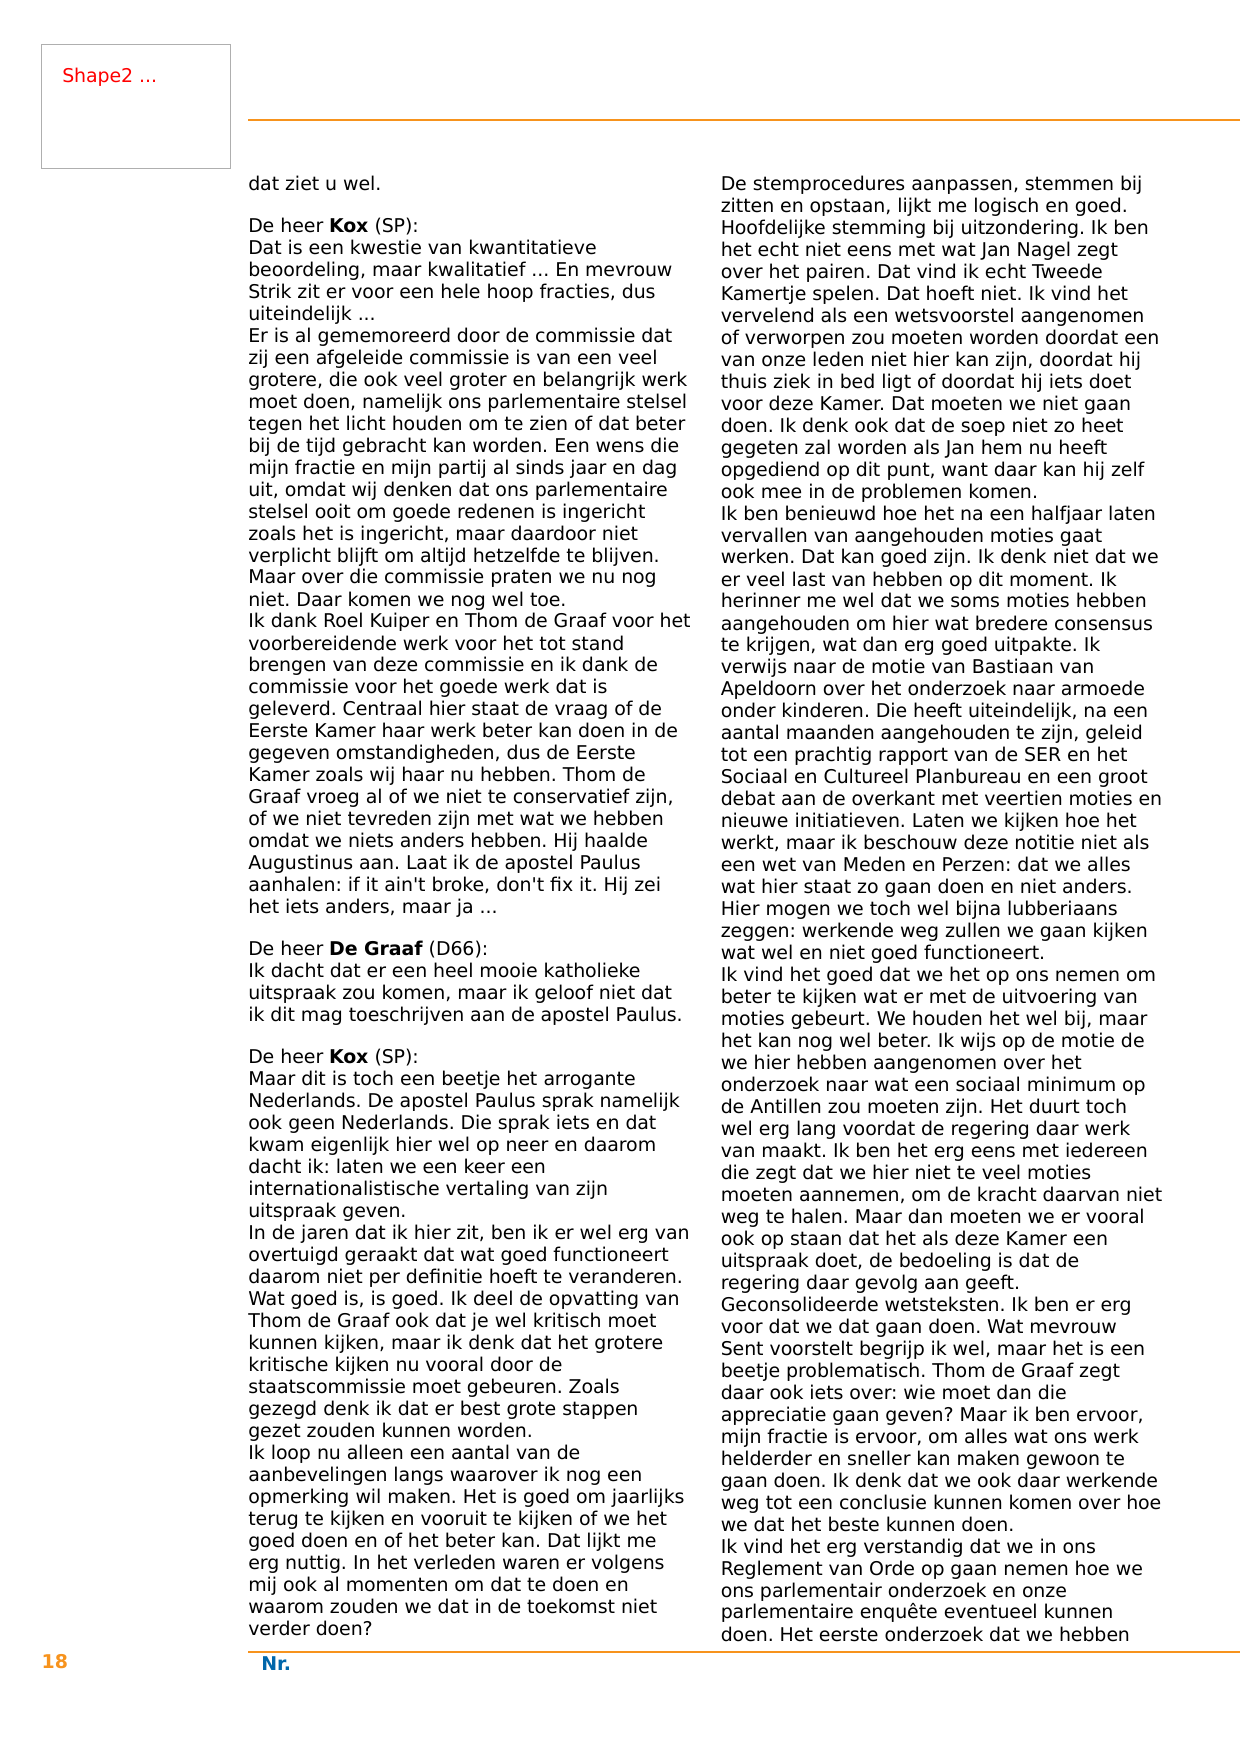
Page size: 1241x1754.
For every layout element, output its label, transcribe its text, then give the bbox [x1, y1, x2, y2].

text De heer De Graaf (D66): [248, 938, 691, 960]
text Geconsolideerde wetsteksten. Ik ben er erg voor dat we dat gaan doen. Wat mevrouw Sent voorstelt begrijp ik wel, maar het is een beetje problematisch. Thom de Graaf zegt daar ook iets over: wie moet dan die appreciatie gaan geven? Maar ik ben ervoor, mijn fractie is ervoor, om alles wat ons werk helderder en sneller kan maken gewoon te gaan doen. Ik denk dat we ook daar werkende weg tot een conclusie kunnen komen over hoe we dat het beste kunnen doen. [721, 1294, 1163, 1536]
text Ik dacht dat er een heel mooie katholieke uitspraak zou komen, maar ik geloof niet dat ik dit mag toeschrijven aan de apostel Paulus. [248, 960, 691, 1026]
text De stemprocedures aanpassen, stemmen bij zitten en opstaan, lijkt me logisch en goed. Hoofdelijke stemming bij uitzondering. Ik ben het echt niet eens met wat Jan Nagel zegt over het pairen. Dat vind ik echt Tweede Kamertje spelen. Dat hoeft niet. Ik vind het vervelend als een wetsvoorstel aangenomen of verworpen zou moeten worden doordat een van onze leden niet hier kan zijn, doordat hij thuis ziek in bed ligt of doordat hij iets doet voor deze Kamer. Dat moeten we niet gaan doen. Ik denk ook dat de soep niet zo heet gegeten zal worden als Jan hem nu heeft opgediend op dit punt, want daar kan hij zelf ook mee in de problemen komen. [721, 173, 1163, 502]
text Ik ben benieuwd hoe het na een halfjaar laten vervallen van aangehouden moties gaat werken. Dat kan goed zijn. Ik denk niet dat we er veel last van hebben op dit moment. Ik herinner me wel dat we soms moties hebben aangehouden om hier wat bredere consensus te krijgen, wat dan erg goed uitpakte. Ik verwijs naar de motie van Bastiaan van Apeldoorn over het onderzoek naar armoede onder kinderen. Die heeft uiteindelijk, na een aantal maanden aangehouden te zijn, geleid tot een prachtig rapport van de SER en het Sociaal en Cultureel Planbureau en een groot debat aan de overkant met veertien moties en nieuwe initiatieven. Laten we kijken hoe het werkt, maar ik beschouw deze notitie niet als een wet van Meden en Perzen: dat we alles wat hier staat zo gaan doen en niet anders. Hier mogen we toch wel bijna lubberiaans zeggen: werkende weg zullen we gaan kijken wat wel en niet goed functioneert. [721, 502, 1163, 964]
text De heer Kox (SP): [248, 215, 691, 237]
text Dat is een kwestie van kwantitatieve beoordeling, maar kwalitatief ... En mevrouw Strik zit er voor een hele hoop fracties, dus uiteindelijk ... [248, 237, 691, 325]
text In de jaren dat ik hier zit, ben ik er wel erg van overtuigd geraakt dat wat goed functioneert daarom niet per definitie hoeft te veranderen. Wat goed is, is goed. Ik deel de opvatting van Thom de Graaf ook dat je wel kritisch moet kunnen kijken, maar ik denk dat het grotere kritische kijken nu vooral door de staatscommissie moet gebeuren. Zoals gezegd denk ik dat er best grote stappen gezet zouden kunnen worden. [248, 1222, 691, 1442]
text Er is al gememoreerd door de commissie dat zij een afgeleide commissie is van een veel grotere, die ook veel groter en belangrijk werk moet doen, namelijk ons parlementaire stelsel tegen het licht houden om te zien of dat beter bij de tijd gebracht kan worden. Een wens die mijn fractie en mijn partij al sinds jaar en dag uit, omdat wij denken dat ons parlementaire stelsel ooit om goede redenen is ingericht zoals het is ingericht, maar daardoor niet verplicht blijft om altijd hetzelfde te blijven. Maar over die commissie praten we nu nog niet. Daar komen we nog wel toe. [248, 325, 691, 610]
text dat ziet u wel. [248, 173, 691, 195]
text De heer Kox (SP): [248, 1046, 691, 1068]
text Ik loop nu alleen een aantal van de aanbevelingen langs waarover ik nog een opmerking wil maken. Het is goed om jaarlijks terug te kijken en vooruit te kijken of we het goed doen en of het beter kan. Dat lijkt me erg nuttig. In het verleden waren er volgens mij ook al momenten om dat te doen en waarom zouden we dat in de toekomst niet verder doen? [248, 1442, 691, 1639]
text Ik vind het goed dat we het op ons nemen om beter te kijken wat er met de uitvoering van moties gebeurt. We houden het wel bij, maar het kan nog wel beter. Ik wijs op de motie de we hier hebben aangenomen over het onderzoek naar wat een sociaal minimum op de Antillen zou moeten zijn. Het duurt toch wel erg lang voordat de regering daar werk van maakt. Ik ben het erg eens met iedereen die zegt dat we hier niet te veel moties moeten aannemen, om de kracht daarvan niet weg te halen. Maar dan moeten we er vooral ook op staan dat het als deze Kamer een uitspraak doet, de bedoeling is dat de regering daar gevolg aan geeft. [721, 964, 1163, 1294]
text Ik vind het erg verstandig dat we in ons Reglement van Orde op gaan nemen hoe we ons parlementair onderzoek en onze parlementaire enquête eventueel kunnen doen. Het eerste onderzoek dat we hebben [721, 1536, 1163, 1645]
text Ik dank Roel Kuiper en Thom de Graaf voor het voorbereidende werk voor het tot stand brengen van deze commissie en ik dank de commissie voor het goede werk dat is geleverd. Centraal hier staat de vraag of de Eerste Kamer haar werk beter kan doen in de gegeven omstandigheden, dus de Eerste Kamer zoals wij haar nu hebben. Thom de Graaf vroeg al of we niet te conservatief zijn, of we niet tevreden zijn met wat we hebben omdat we niets anders hebben. Hij haalde Augustinus aan. Laat ik de apostel Paulus aanhalen: if it ain't broke, don't fix it. Hij zei het iets anders, maar ja ... [248, 610, 691, 918]
text Maar dit is toch een beetje het arrogante Nederlands. De apostel Paulus sprak namelijk ook geen Nederlands. Die sprak iets en dat kwam eigenlijk hier wel op neer en daarom dacht ik: laten we een keer een internationalistische vertaling van zijn uitspraak geven. [248, 1068, 691, 1222]
